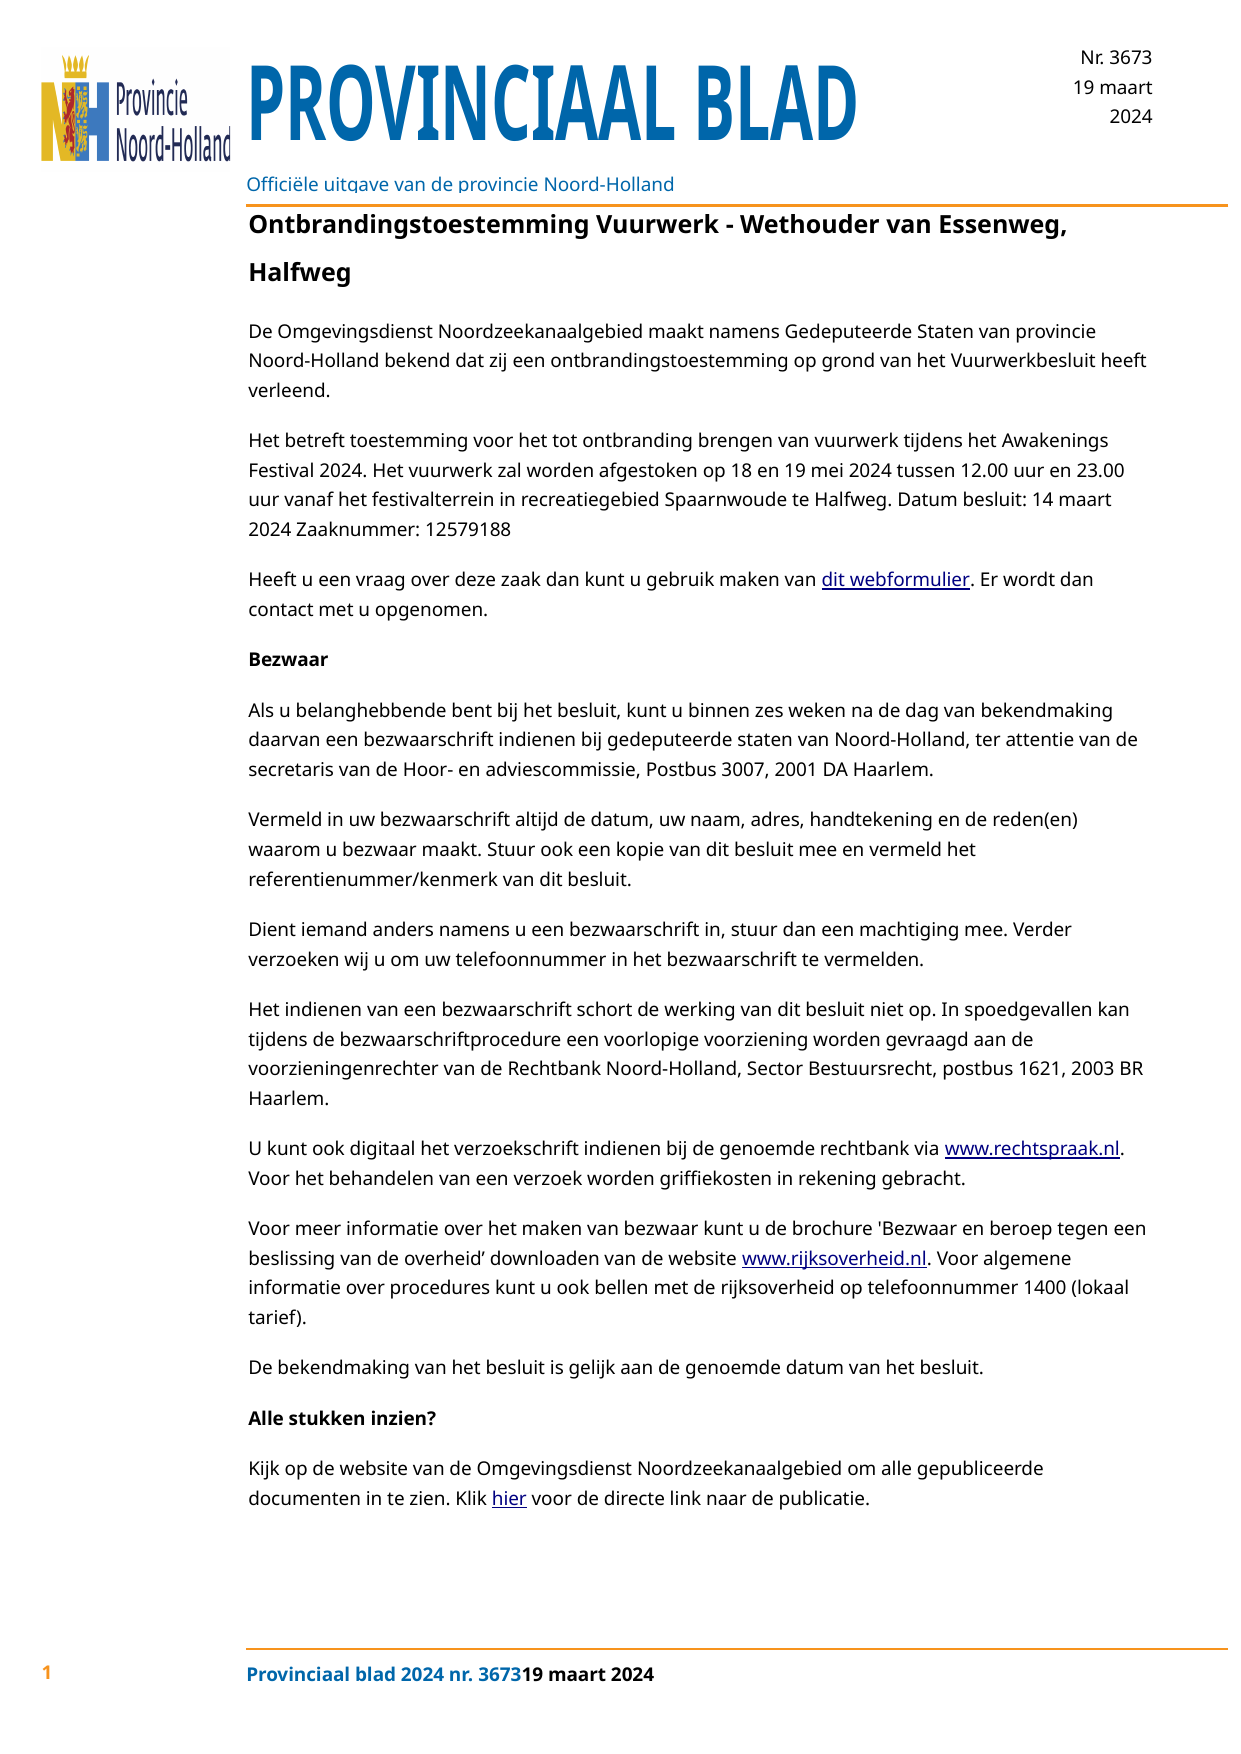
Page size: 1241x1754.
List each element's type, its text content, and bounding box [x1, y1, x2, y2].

text Het indienen van een bezwaarschrift schort de werking van dit besluit niet op. In spoedgevallen kan tijdens de bezwaarschriftprocedure een voorlopige voorziening worden gevraagd aan de voorzieningenrechter van de Rechtbank Noord-Holland, Sector Bestuursrecht, postbus 1621, 2003 BR Haarlem. [248, 996, 1152, 1111]
text Bezwaar [248, 647, 1152, 672]
text Voor meer informatie over het maken van bezwaar kunt u de brochure 'Bezwaar en beroep tegen een beslissing van de overheid’ downloaden van de website www.rijksoverheid.nl. Voor algemene informatie over procedures kunt u ook bellen met de rijksoverheid op telefoonnummer 1400 (lokaal tarief). [248, 1215, 1152, 1330]
text Dient iemand anders namens u een bezwaarschrift in, stuur dan een machtiging mee. Verder verzoeken wij u om uw telefoonnummer in het bezwaarschrift te vermelden. [248, 916, 1152, 972]
text Heeft u een vraag over deze zaak dan kunt u gebruik maken van dit webformulier. Er wordt dan contact met u opgenomen. [248, 567, 1152, 622]
text De Omgevingsdienst Noordzeekanaalgebied maakt namens Gedeputeerde Staten van provincie Noord-Holland bekend dat zij een ontbrandingstoestemming op grond van het Vuurwerkbesluit heeft verleend. [248, 318, 1152, 403]
text Ontbrandingstoestemming Vuurwerk - Wethouder van Essenweg, Halfweg [248, 207, 1152, 288]
text Kijk op de website van de Omgevingsdienst Noordzeekanaalgebied om alle gepubliceerde documenten in te zien. Klik hier voor de directe link naar de publicatie. [248, 1455, 1152, 1511]
text U kunt ook digitaal het verzoekschrift indienen bij de genoemde rechtbank via www.rechtspraak.nl. Voor het behandelen van een verzoek worden griffiekosten in rekening gebracht. [248, 1135, 1152, 1191]
picture [41, 47, 231, 172]
text Alle stukken inzien? [248, 1405, 1152, 1431]
text Vermeld in uw bezwaarschrift altijd de datum, uw naam, adres, handtekening en de reden(en) waarom u bezwaar maakt. Stuur ook een kopie van dit besluit mee en vermeld het referentienummer/kenmerk van dit besluit. [248, 807, 1152, 892]
text De bekendmaking van het besluit is gelijk aan de genoemde datum van het besluit. [248, 1354, 1152, 1380]
text Het betreft toestemming voor het tot ontbranding brengen van vuurwerk tijdens het Awakenings Festival 2024. Het vuurwerk zal worden afgestoken op 18 en 19 mei 2024 tussen 12.00 uur en 23.00 uur vanaf het festivalterrein in recreatiegebied Spaarnwoude te Halfweg. Datum besluit: 14 maart 2024 Zaaknummer: 12579188 [248, 427, 1152, 542]
text Als u belanghebbende bent bij het besluit, kunt u binnen zes weken na de dag van bekendmaking daarvan een bezwaarschrift indienen bij gedeputeerde staten van Noord-Holland, ter attentie van de secretaris van de Hoor- en adviescommissie, Postbus 3007, 2001 DA Haarlem. [248, 697, 1152, 782]
